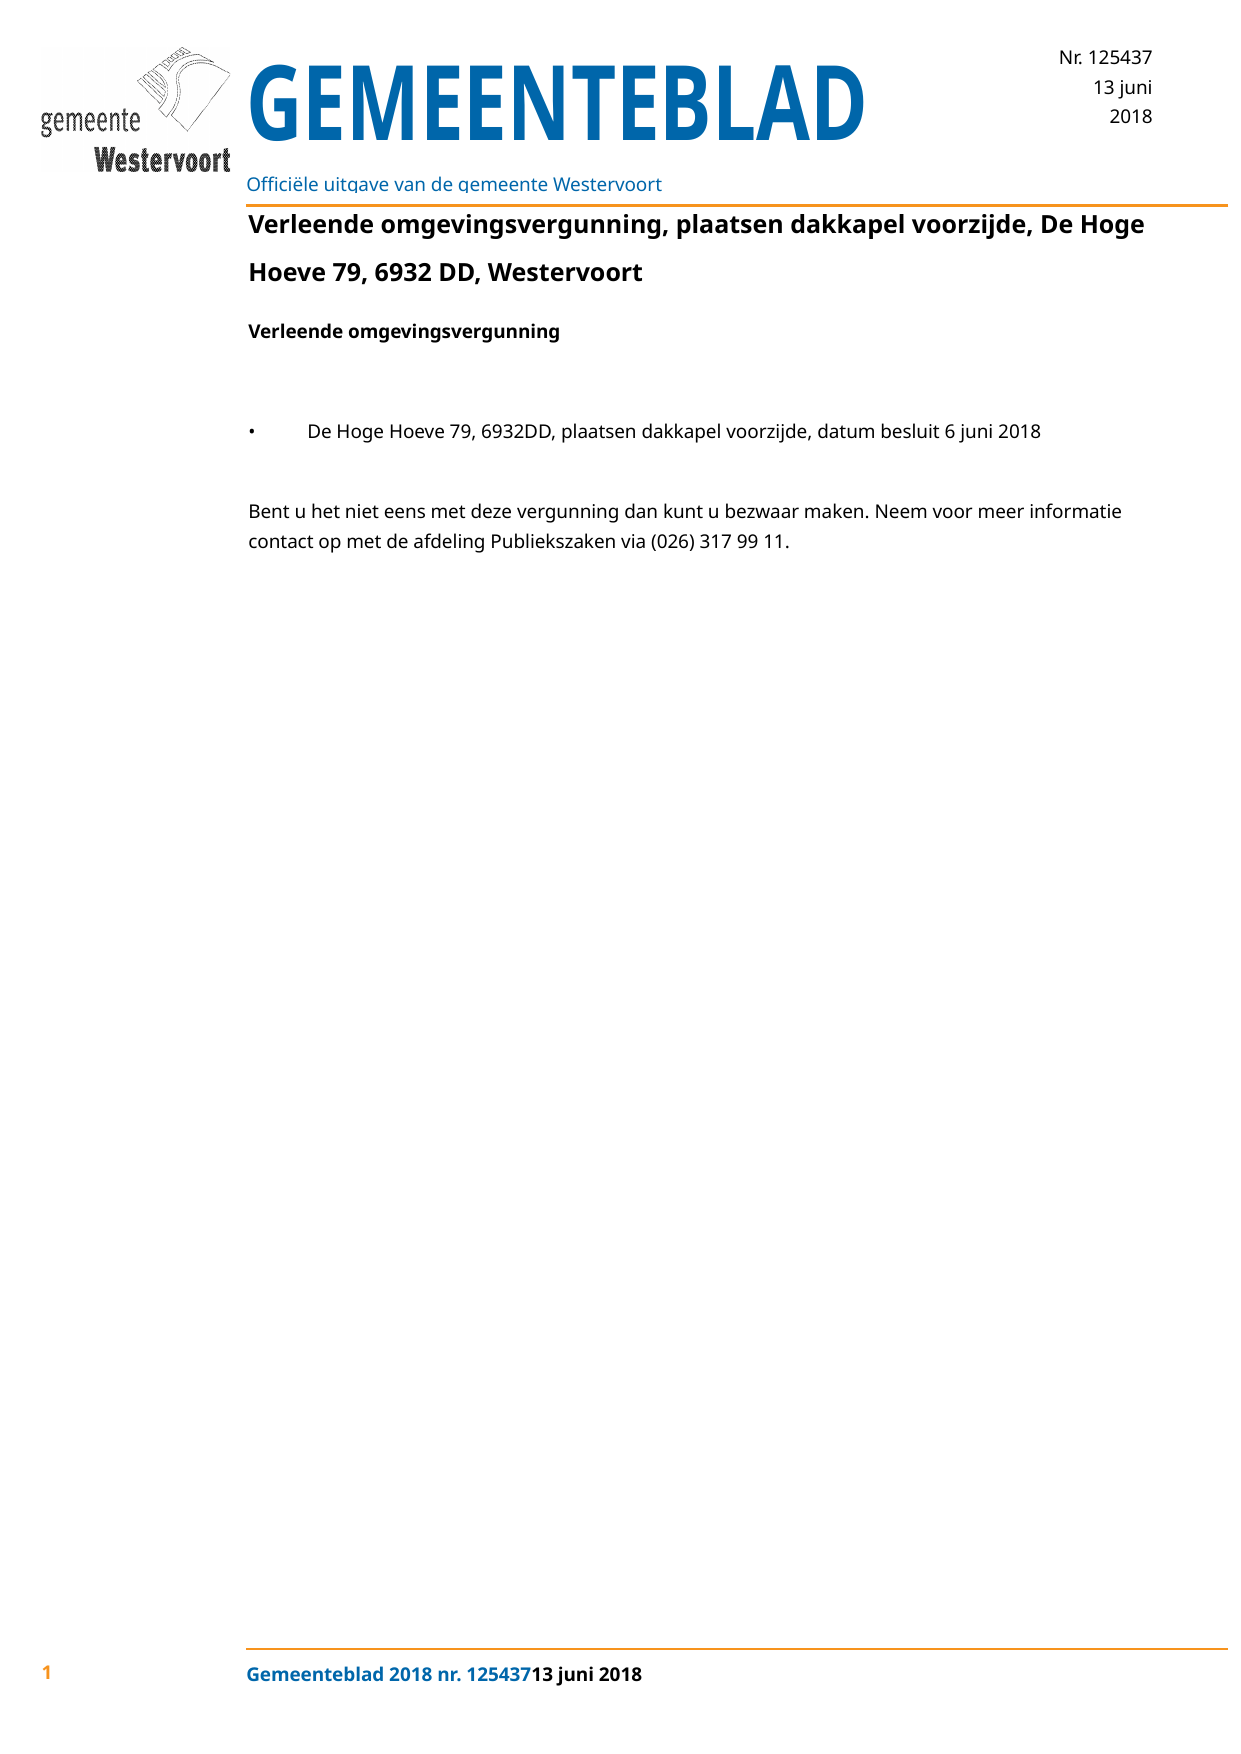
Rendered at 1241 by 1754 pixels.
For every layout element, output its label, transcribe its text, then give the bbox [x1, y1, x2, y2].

text Verleende omgevingsvergunning [248, 318, 1152, 344]
list De Hoge Hoeve 79, 6932DD, plaatsen dakkapel voorzijde, datum besluit 6 juni 2018 [248, 419, 1152, 444]
picture [41, 47, 231, 172]
text Bent u het niet eens met deze vergunning dan kunt u bezwaar maken. Neem voor meer informatie contact op met de afdeling Publiekszaken via (026) 317 99 11. [248, 499, 1152, 554]
text Verleende omgevingsvergunning, plaatsen dakkapel voorzijde, De Hoge Hoeve 79, 6932 DD, Westervoort [248, 207, 1152, 288]
